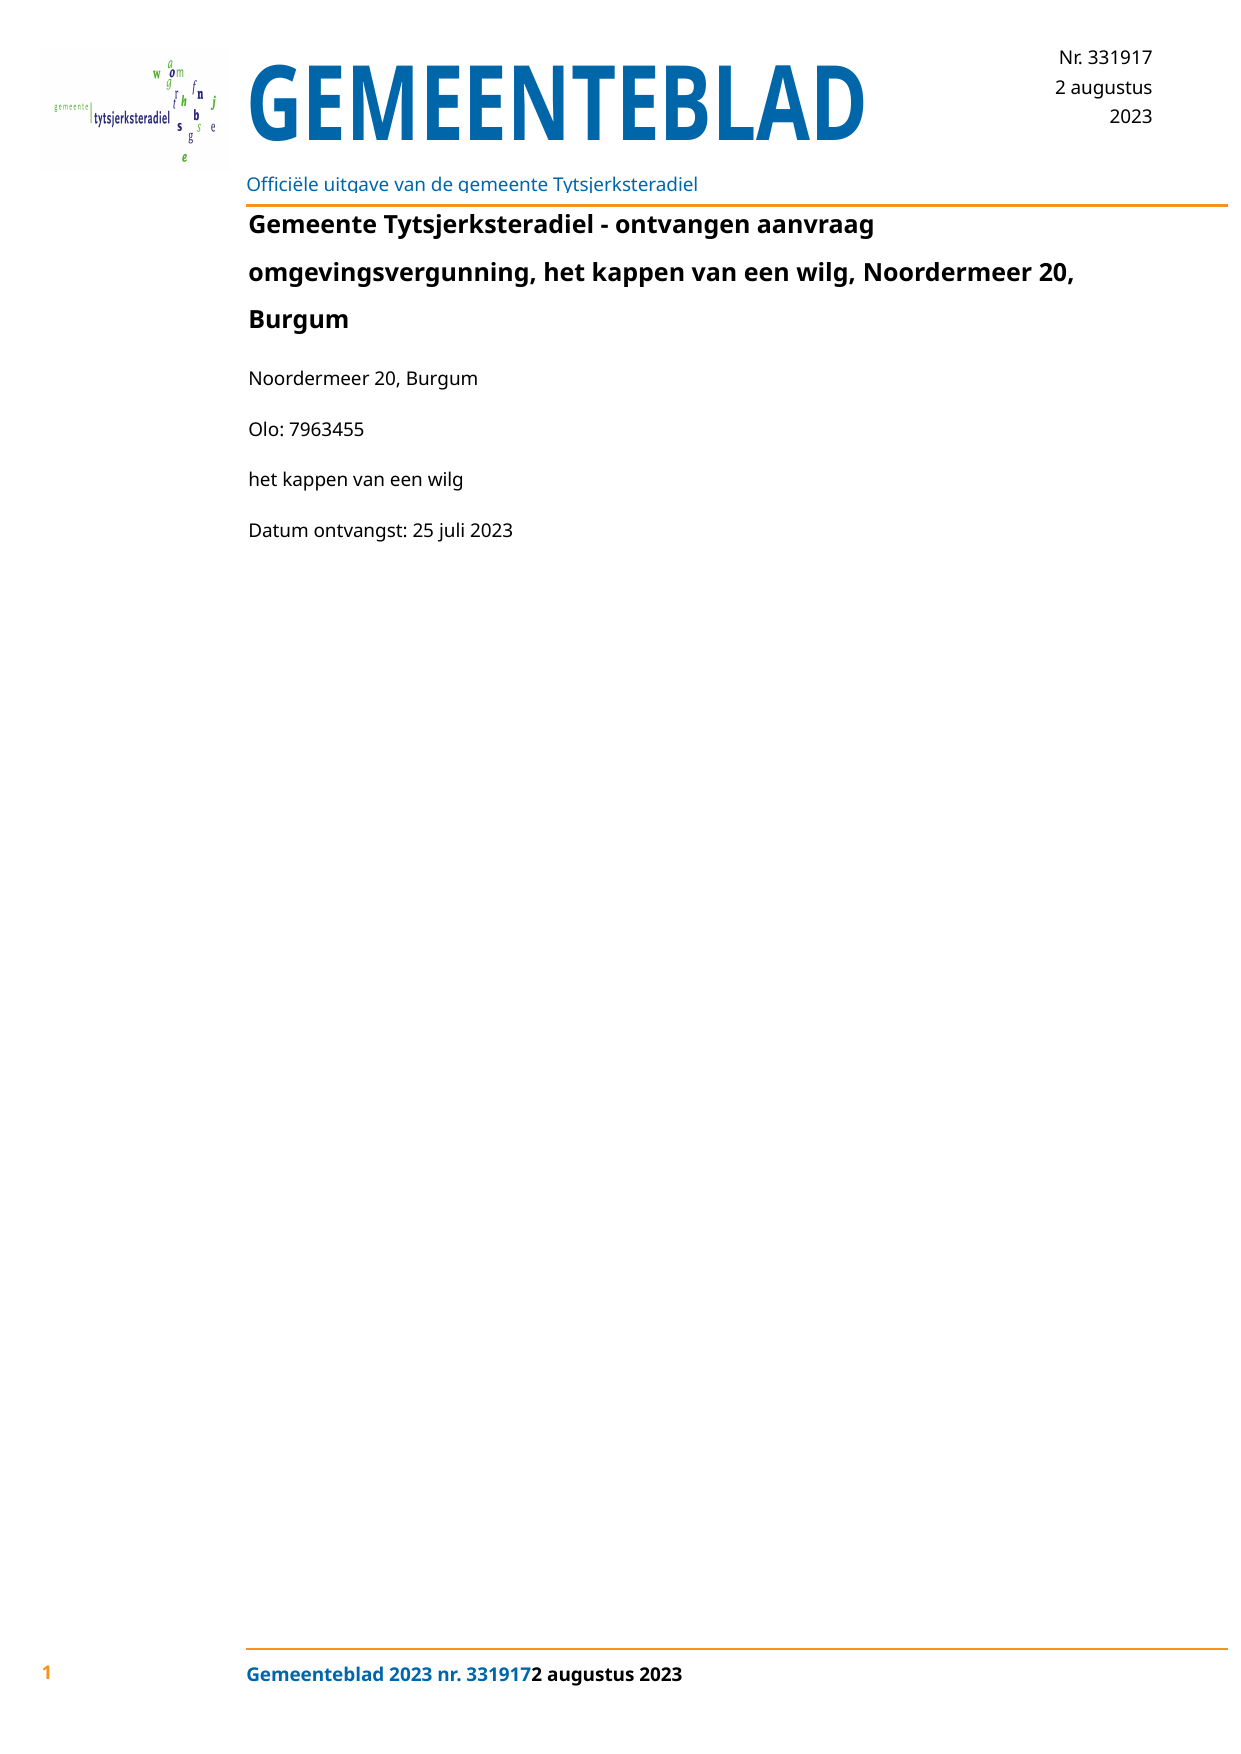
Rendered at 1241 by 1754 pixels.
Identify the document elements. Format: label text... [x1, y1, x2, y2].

text Noordermeer 20, Burgum [248, 366, 1152, 391]
text het kappen van een wilg [248, 466, 1152, 492]
picture [41, 47, 231, 172]
text Gemeente Tytsjerksteradiel - ontvangen aanvraag omgevingsvergunning, het kappen van een wilg, Noordermeer 20, Burgum [248, 207, 1152, 336]
text Datum ontvangst: 25 juli 2023 [248, 517, 1152, 542]
text Olo: 7963455 [248, 416, 1152, 442]
